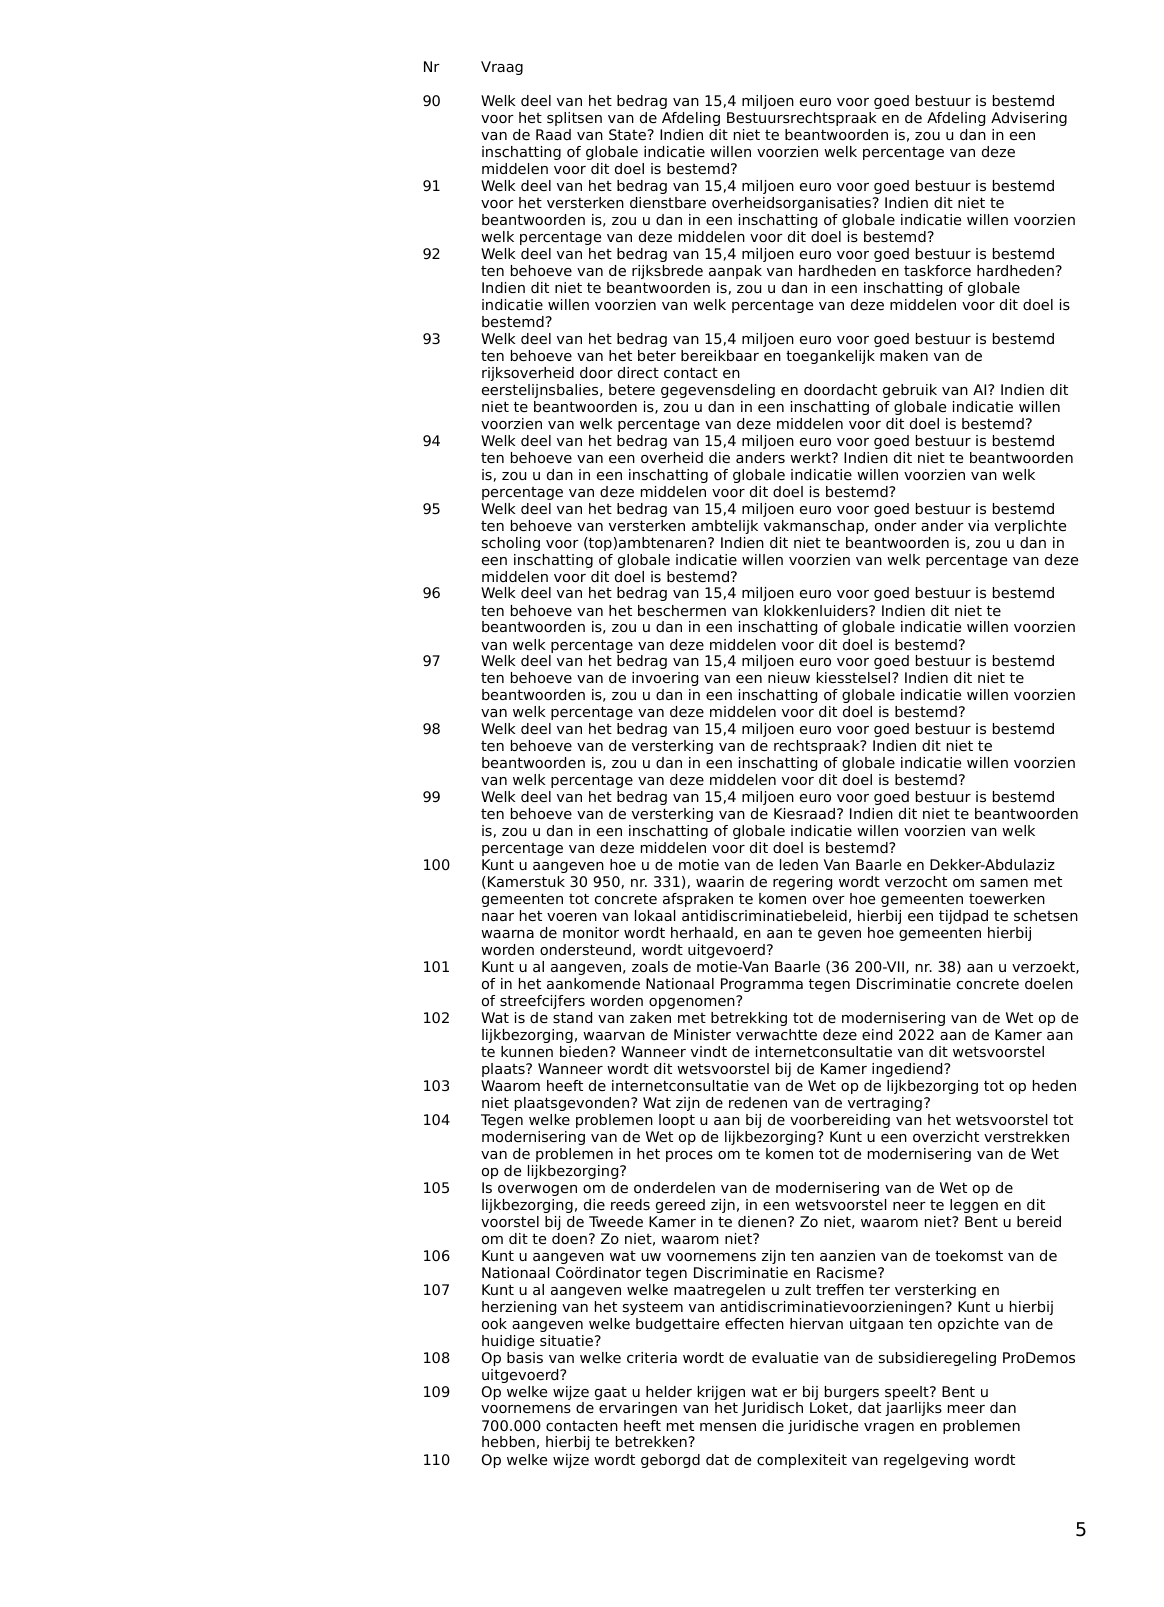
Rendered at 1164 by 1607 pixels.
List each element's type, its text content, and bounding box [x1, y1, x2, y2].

table_cell 99 [422, 789, 475, 857]
table_cell 108 [422, 1350, 475, 1383]
table_cell Waarom heeft de internetconsultatie van de Wet op de lijkbezorging tot op heden niet plaatsgevonden? Wat zijn de redenen van de vertraging? [475, 1078, 1087, 1112]
table_cell 102 [422, 1010, 475, 1078]
table_cell Welk deel van het bedrag van 15,4 miljoen euro voor goed bestuur is bestemd ten behoeve van het beter bereikbaar en toegankelĳk maken van de rijksoverheid door direct contact en eerstelĳnsbalies, betere gegevensdeling en doordacht gebruik van AI? Indien dit niet te beantwoorden is, zou u dan in een inschatting of globale indicatie willen voorzien van welk percentage van deze middelen voor dit doel is bestemd? [475, 331, 1087, 433]
table_cell [422, 76, 475, 93]
table_cell Kunt u aangeven hoe u de motie van de leden Van Baarle en Dekker-Abdulaziz (Kamerstuk 30 950, nr. 331), waarin de regering wordt verzocht om samen met gemeenten tot concrete afspraken te komen over hoe gemeenten toewerken naar het voeren van lokaal antidiscriminatiebeleid, hierbĳ een tĳdpad te schetsen waarna de monitor wordt herhaald, en aan te geven hoe gemeenten hierbĳ worden ondersteund, wordt uitgevoerd? [475, 857, 1087, 959]
table_cell 93 [422, 331, 475, 433]
table_cell 106 [422, 1248, 475, 1282]
table_cell Welk deel van het bedrag van 15,4 miljoen euro voor goed bestuur is bestemd ten behoeve van het beschermen van klokkenluiders? Indien dit niet te beantwoorden is, zou u dan in een inschatting of globale indicatie willen voorzien van welk percentage van deze middelen voor dit doel is bestemd? [475, 585, 1087, 653]
table_cell 104 [422, 1112, 475, 1180]
table_cell 103 [422, 1078, 475, 1112]
table_cell Welk deel van het bedrag van 15,4 miljoen euro voor goed bestuur is bestemd voor het splitsen van de Afdeling Bestuursrechtspraak en de Afdeling Advisering van de Raad van State? Indien dit niet te beantwoorden is, zou u dan in een inschatting of globale indicatie willen voorzien welk percentage van deze middelen voor dit doel is bestemd? [475, 93, 1087, 178]
table_cell 92 [422, 246, 475, 331]
table_cell 90 [422, 93, 475, 178]
table_cell 100 [422, 857, 475, 959]
table_cell Welk deel van het bedrag van 15,4 miljoen euro voor goed bestuur is bestemd ten behoeve van de versterking van de Kiesraad? Indien dit niet te beantwoorden is, zou u dan in een inschatting of globale indicatie willen voorzien van welk percentage van deze middelen voor dit doel is bestemd? [475, 789, 1087, 857]
table_cell Welk deel van het bedrag van 15,4 miljoen euro voor goed bestuur is bestemd ten behoeve van een overheid die anders werkt? Indien dit niet te beantwoorden is, zou u dan in een inschatting of globale indicatie willen voorzien van welk percentage van deze middelen voor dit doel is bestemd? [475, 433, 1087, 501]
table_cell 110 [422, 1451, 475, 1468]
table_header Vraag [475, 59, 1087, 76]
table_cell Welk deel van het bedrag van 15,4 miljoen euro voor goed bestuur is bestemd ten behoeve van de invoering van een nieuw kiesstelsel? Indien dit niet te beantwoorden is, zou u dan in een inschatting of globale indicatie willen voorzien van welk percentage van deze middelen voor dit doel is bestemd? [475, 653, 1087, 721]
table_cell Welk deel van het bedrag van 15,4 miljoen euro voor goed bestuur is bestemd ten behoeve van de versterking van de rechtspraak? Indien dit niet te beantwoorden is, zou u dan in een inschatting of globale indicatie willen voorzien van welk percentage van deze middelen voor dit doel is bestemd? [475, 721, 1087, 789]
table_cell 91 [422, 178, 475, 246]
table_header Nr [422, 59, 475, 76]
table_cell Op basis van welke criteria wordt de evaluatie van de subsidieregeling ProDemos uitgevoerd? [475, 1350, 1087, 1383]
table_cell Wat is de stand van zaken met betrekking tot de modernisering van de Wet op de lijkbezorging, waarvan de Minister verwachtte deze eind 2022 aan de Kamer aan te kunnen bieden? Wanneer vindt de internetconsultatie van dit wetsvoorstel plaats? Wanneer wordt dit wetsvoorstel bij de Kamer ingediend? [475, 1010, 1087, 1078]
table_cell Kunt u al aangeven, zoals de motie-Van Baarle (36 200-VII, nr. 38) aan u verzoekt, of in het aankomende Nationaal Programma tegen Discriminatie concrete doelen of streefcijfers worden opgenomen? [475, 959, 1087, 1010]
table_cell Welk deel van het bedrag van 15,4 miljoen euro voor goed bestuur is bestemd ten behoeve van de rĳksbrede aanpak van hardheden en taskforce hardheden? Indien dit niet te beantwoorden is, zou u dan in een inschatting of globale indicatie willen voorzien van welk percentage van deze middelen voor dit doel is bestemd? [475, 246, 1087, 331]
table_cell Op welke wijze wordt geborgd dat de complexiteit van regelgeving wordt [475, 1451, 1087, 1468]
table_cell Kunt u al aangeven welke maatregelen u zult treffen ter versterking en herziening van het systeem van antidiscriminatievoorzieningen? Kunt u hierbij ook aangeven welke budgettaire effecten hiervan uitgaan ten opzichte van de huidige situatie? [475, 1282, 1087, 1349]
table_cell 107 [422, 1282, 475, 1349]
table_cell 97 [422, 653, 475, 721]
table_cell [475, 76, 1087, 93]
table_cell Welk deel van het bedrag van 15,4 miljoen euro voor goed bestuur is bestemd ten behoeve van versterken ambtelĳk vakmanschap, onder ander via verplichte scholing voor (top)ambtenaren? Indien dit niet te beantwoorden is, zou u dan in een inschatting of globale indicatie willen voorzien van welk percentage van deze middelen voor dit doel is bestemd? [475, 501, 1087, 585]
table_cell Tegen welke problemen loopt u aan bij de voorbereiding van het wetsvoorstel tot modernisering van de Wet op de lijkbezorging? Kunt u een overzicht verstrekken van de problemen in het proces om te komen tot de modernisering van de Wet op de lijkbezorging? [475, 1112, 1087, 1180]
table_cell Welk deel van het bedrag van 15,4 miljoen euro voor goed bestuur is bestemd voor het versterken dienstbare overheidsorganisaties? Indien dit niet te beantwoorden is, zou u dan in een inschatting of globale indicatie willen voorzien welk percentage van deze middelen voor dit doel is bestemd? [475, 178, 1087, 246]
table_cell 98 [422, 721, 475, 789]
table_cell 96 [422, 585, 475, 653]
table_cell 94 [422, 433, 475, 501]
table_cell 105 [422, 1180, 475, 1248]
table_cell 95 [422, 501, 475, 585]
table_cell 101 [422, 959, 475, 1010]
table_cell 109 [422, 1384, 475, 1451]
table_cell Is overwogen om de onderdelen van de modernisering van de Wet op de lijkbezorging, die reeds gereed zijn, in een wetsvoorstel neer te leggen en dit voorstel bij de Tweede Kamer in te dienen? Zo niet, waarom niet? Bent u bereid om dit te doen? Zo niet, waarom niet? [475, 1180, 1087, 1248]
table_cell Kunt u aangeven wat uw voornemens zijn ten aanzien van de toekomst van de Nationaal Coördinator tegen Discriminatie en Racisme? [475, 1248, 1087, 1282]
table_cell Op welke wijze gaat u helder krijgen wat er bij burgers speelt? Bent u voornemens de ervaringen van het Juridisch Loket, dat jaarlijks meer dan 700.000 contacten heeft met mensen die juridische vragen en problemen hebben, hierbij te betrekken? [475, 1384, 1087, 1451]
